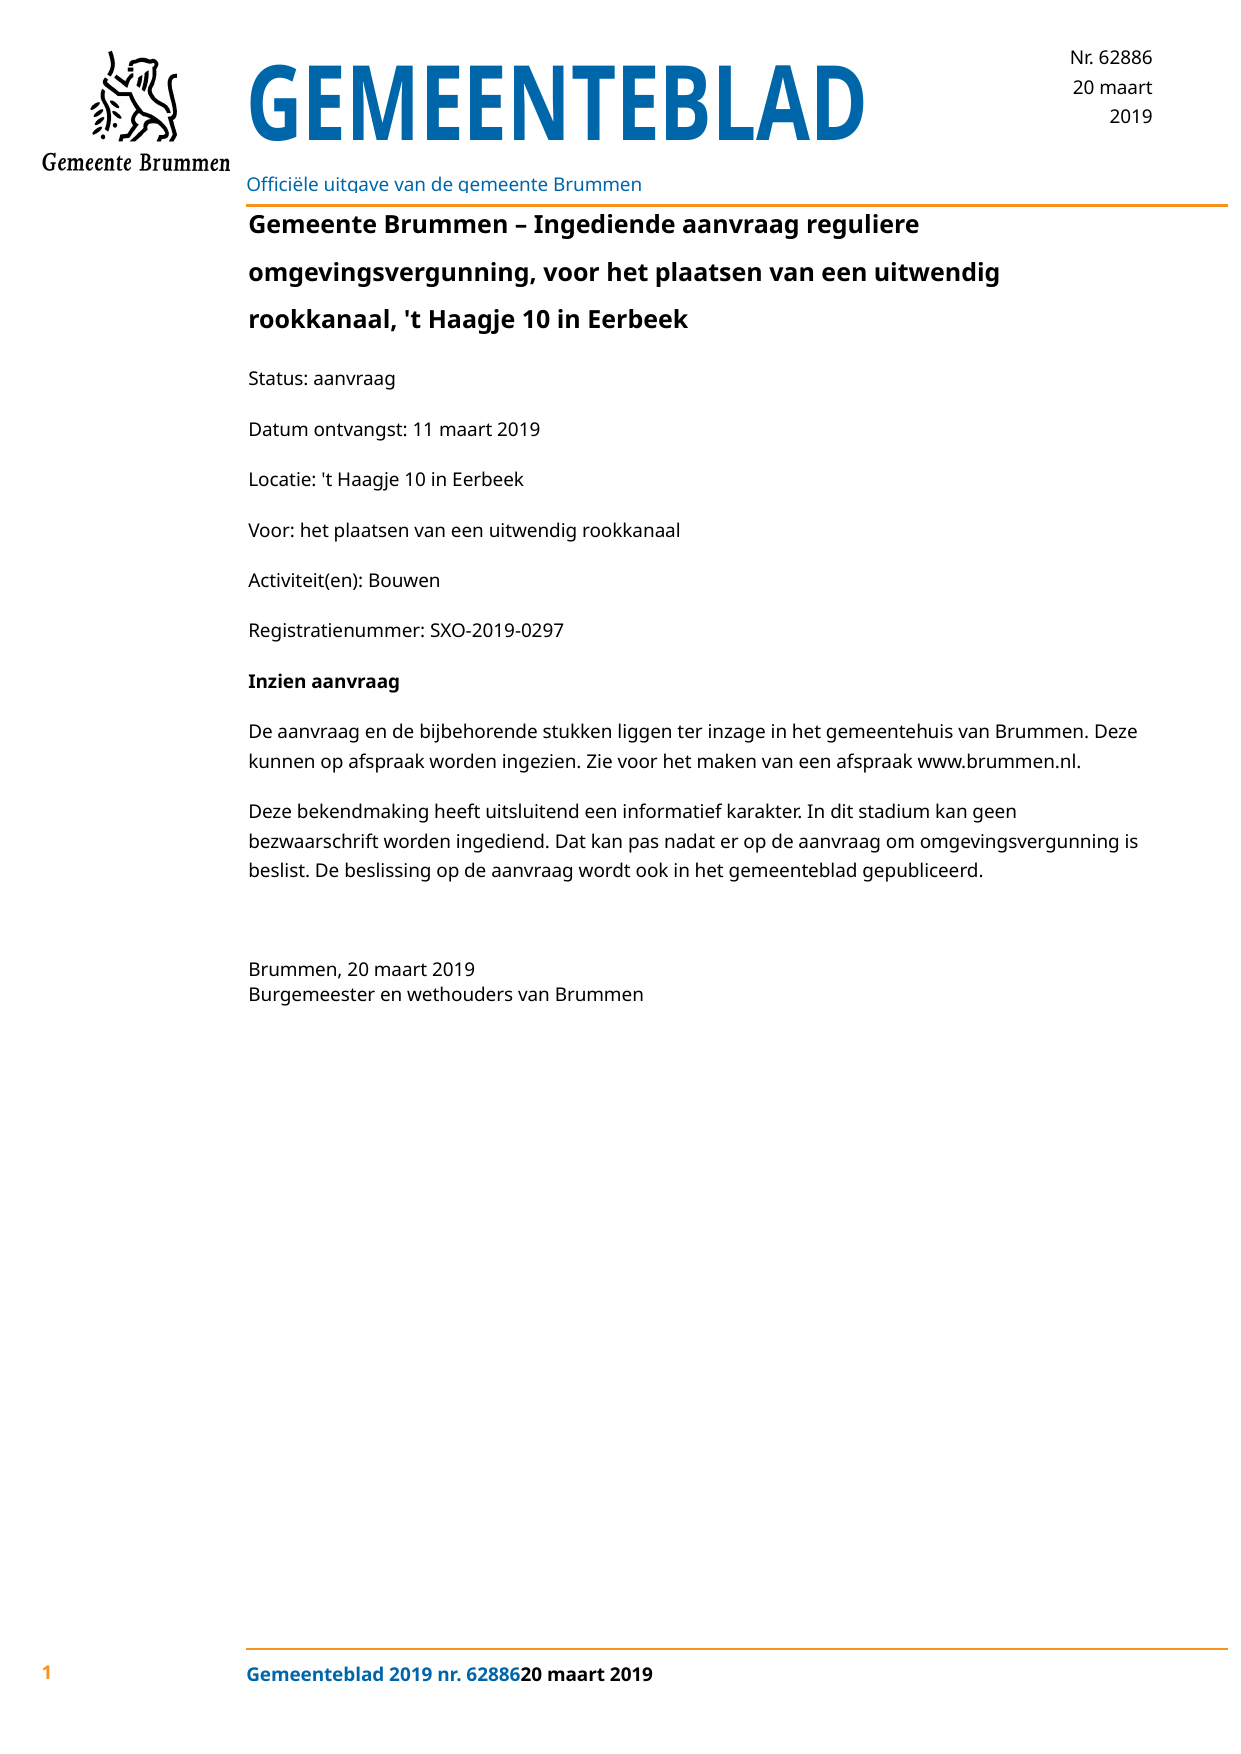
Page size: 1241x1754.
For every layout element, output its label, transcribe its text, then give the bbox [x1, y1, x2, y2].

text De aanvraag en de bijbehorende stukken liggen ter inzage in het gemeentehuis van Brummen. Deze kunnen op afspraak worden ingezien. Zie voor het maken van een afspraak www.brummen.nl. [248, 718, 1152, 774]
text Voor: het plaatsen van een uitwendig rookkanaal [248, 517, 1152, 542]
text Deze bekendmaking heeft uitsluitend een informatief karakter. In dit stadium kan geen bezwaarschrift worden ingediend. Dat kan pas nadat er op de aanvraag om omgevingsvergunning is beslist. De beslissing op de aanvraag wordt ook in het gemeenteblad gepubliceerd. [248, 798, 1152, 883]
text Locatie: 't Haagje 10 in Eerbeek [248, 466, 1152, 492]
text Status: aanvraag [248, 366, 1152, 391]
picture [41, 47, 231, 172]
text Activiteit(en): Bouwen [248, 567, 1152, 593]
text Gemeente Brummen – Ingediende aanvraag reguliere omgevingsvergunning, voor het plaatsen van een uitwendig rookkanaal, 't Haagje 10 in Eerbeek [248, 207, 1152, 336]
text Datum ontvangst: 11 maart 2019 [248, 416, 1152, 442]
text Burgemeester en wethouders van Brummen [248, 982, 1152, 1007]
text Inzien aanvraag [248, 668, 1152, 694]
text Brummen, 20 maart 2019 [248, 956, 1152, 982]
text Registratienummer: SXO-2019-0297 [248, 618, 1152, 643]
